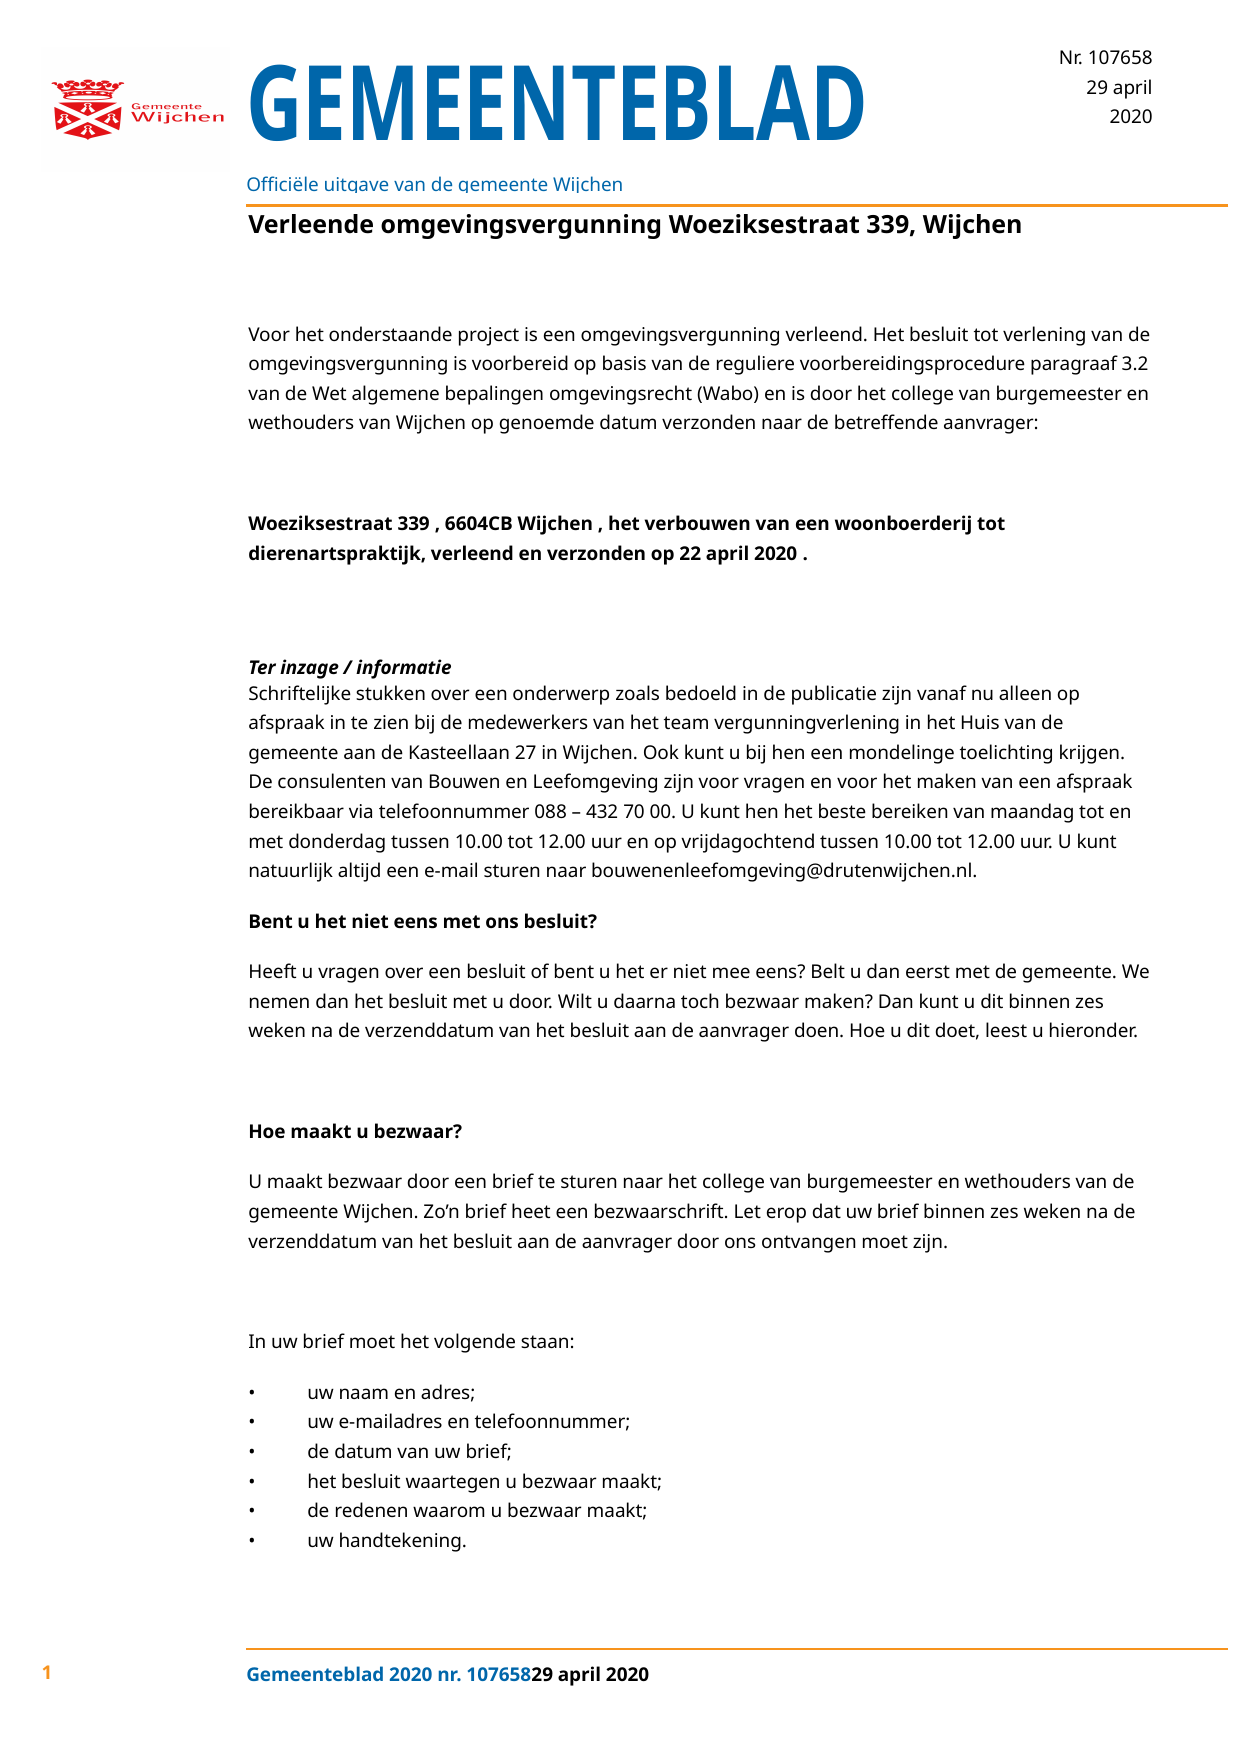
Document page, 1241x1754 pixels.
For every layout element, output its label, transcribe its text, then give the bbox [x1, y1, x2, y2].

list uw handtekening. [248, 1527, 1152, 1553]
list de redenen waarom u bezwaar maakt; [248, 1497, 1152, 1523]
text Hoe maakt u bezwaar? [248, 1118, 1152, 1144]
text Ter inzage / informatie [248, 654, 1152, 680]
list uw naam en adres; [248, 1379, 1152, 1405]
picture [41, 47, 231, 172]
list uw e-mailadres en telefoonnummer; [248, 1409, 1152, 1434]
text Woeziksestraat 339 , 6604CB Wijchen , het verbouwen van een woonboerderij tot dierenartspraktijk, verleend en verzonden op 22 april 2020 . [248, 510, 1152, 566]
text U maakt bezwaar door een brief te sturen naar het college van burgemeester en wethouders van de gemeente Wijchen. Zo’n brief heet een bezwaarschrift. Let erop dat uw brief binnen zes weken na de verzenddatum van het besluit aan de aanvrager door ons ontvangen moet zijn. [248, 1169, 1152, 1254]
text Schriftelijke stukken over een onderwerp zoals bedoeld in de publicatie zijn vanaf nu alleen op afspraak in te zien bij de medewerkers van het team vergunningverlening in het Huis van de gemeente aan de Kasteellaan 27 in Wijchen. Ook kunt u bij hen een mondelinge toelichting krijgen. De consulenten van Bouwen en Leefomgeving zijn voor vragen en voor het maken van een afspraak bereikbaar via telefoonnummer 088 – 432 70 00. U kunt hen het beste bereiken van maandag tot en met donderdag tussen 10.00 tot 12.00 uur en op vrijdagochtend tussen 10.00 tot 12.00 uur. U kunt natuurlijk altijd een e-mail sturen naar bouwenenleefomgeving@drutenwijchen.nl. [248, 680, 1152, 883]
text Heeft u vragen over een besluit of bent u het er niet mee eens? Belt u dan eerst met de gemeente. We nemen dan het besluit met u door. Wilt u daarna toch bezwaar maken? Dan kunt u dit binnen zes weken na de verzenddatum van het besluit aan de aanvrager doen. Hoe u dit doet, leest u hieronder. [248, 958, 1152, 1043]
list het besluit waartegen u bezwaar maakt; [248, 1468, 1152, 1494]
text Verleende omgevingsvergunning Woeziksestraat 339, Wijchen [248, 207, 1152, 241]
text In uw brief moet het volgende staan: [248, 1329, 1152, 1354]
list de datum van uw brief; [248, 1438, 1152, 1464]
text Voor het onderstaande project is een omgevingsvergunning verleend. Het besluit tot verlening van de omgevingsvergunning is voorbereid op basis van de reguliere voorbereidingsprocedure paragraaf 3.2 van de Wet algemene bepalingen omgevingsrecht (Wabo) en is door het college van burgemeester en wethouders van Wijchen op genoemde datum verzonden naar de betreffende aanvrager: [248, 321, 1152, 435]
text Bent u het niet eens met ons besluit? [248, 908, 1152, 934]
